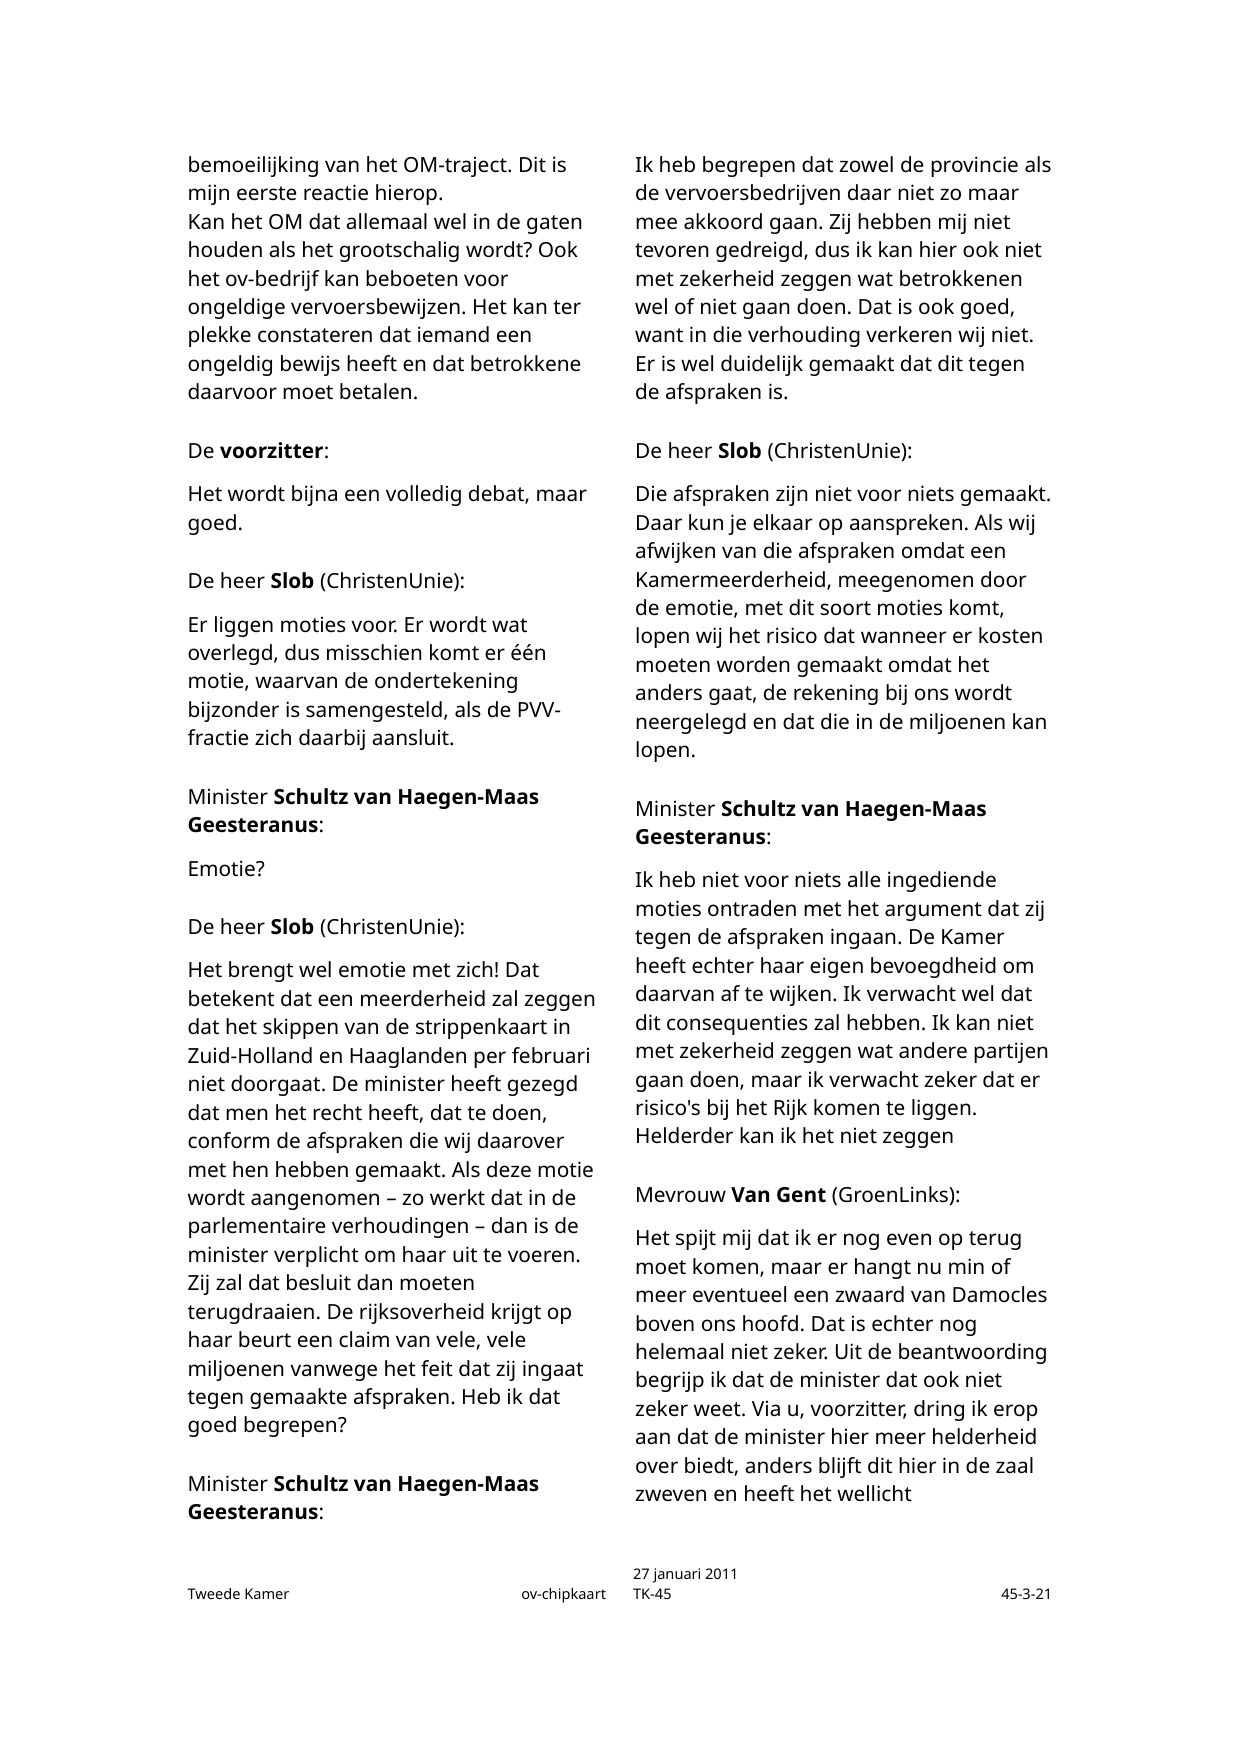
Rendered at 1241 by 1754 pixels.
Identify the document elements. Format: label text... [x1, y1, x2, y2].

text Kan het OM dat allemaal wel in de gaten houden als het grootschalig wordt? Ook het ov-bedrijf kan beboeten voor ongeldige vervoersbewijzen. Het kan ter plekke constateren dat iemand een ongeldig bewijs heeft en dat betrokkene daarvoor moet betalen. [187, 207, 605, 406]
text Mevrouw Van Gent (GroenLinks): [635, 1180, 1053, 1208]
text Het wordt bijna een volledig debat, maar goed. [187, 479, 605, 536]
text Het spijt mij dat ik er nog even op terug moet komen, maar er hangt nu min of meer eventueel een zwaard van Damocles boven ons hoofd. Dat is echter nog helemaal niet zeker. Uit de beantwoording begrijp ik dat de minister dat ook niet zeker weet. Via u, voorzitter, dring ik erop aan dat de minister hier meer helderheid over biedt, anders blijft dit hier in de zaal zweven en heeft het wellicht [635, 1223, 1053, 1508]
text Minister Schultz van Haegen-Maas Geesteranus: [635, 794, 1053, 851]
text De heer Slob (ChristenUnie): [187, 912, 605, 941]
text bemoeilijking van het OM-traject. Dit is mijn eerste reactie hierop. [187, 150, 605, 207]
text De voorzitter: [187, 436, 605, 464]
text Ik heb begrepen dat zowel de provincie als de vervoersbedrijven daar niet zo maar mee akkoord gaan. Zij hebben mij niet tevoren gedreigd, dus ik kan hier ook niet met zekerheid zeggen wat betrokkenen wel of niet gaan doen. Dat is ook goed, want in die verhouding verkeren wij niet. Er is wel duidelijk gemaakt dat dit tegen de afspraken is. [635, 150, 1053, 406]
text Minister Schultz van Haegen-Maas Geesteranus: [187, 1469, 605, 1526]
text Emotie? [187, 854, 605, 882]
text Die afspraken zijn niet voor niets gemaakt. Daar kun je elkaar op aanspreken. Als wij afwijken van die afspraken omdat een Kamermeerderheid, meegenomen door de emotie, met dit soort moties komt, lopen wij het risico dat wanneer er kosten moeten worden gemaakt omdat het anders gaat, de rekening bij ons wordt neergelegd en dat die in de miljoenen kan lopen. [635, 479, 1053, 764]
text Er liggen moties voor. Er wordt wat overlegd, dus misschien komt er één motie, waarvan de ondertekening bijzonder is samengesteld, als de PVV-fractie zich daarbij aansluit. [187, 610, 605, 752]
text Ik heb niet voor niets alle ingediende moties ontraden met het argument dat zij tegen de afspraken ingaan. De Kamer heeft echter haar eigen bevoegdheid om daarvan af te wijken. Ik verwacht wel dat dit consequenties zal hebben. Ik kan niet met zekerheid zeggen wat andere partijen gaan doen, maar ik verwacht zeker dat er risico's bij het Rijk komen te liggen. Helderder kan ik het niet zeggen [635, 866, 1053, 1150]
text De heer Slob (ChristenUnie): [187, 566, 605, 595]
text De heer Slob (ChristenUnie): [635, 436, 1053, 464]
text Minister Schultz van Haegen-Maas Geesteranus: [187, 782, 605, 839]
text Het brengt wel emotie met zich! Dat betekent dat een meerderheid zal zeggen dat het skippen van de strippenkaart in Zuid-Holland en Haaglanden per februari niet doorgaat. De minister heeft gezegd dat men het recht heeft, dat te doen, conform de afspraken die wij daarover met hen hebben gemaakt. Als deze motie wordt aangenomen – zo werkt dat in de parlementaire verhoudingen – dan is de minister verplicht om haar uit te voeren. Zij zal dat besluit dan moeten terugdraaien. De rijksoverheid krijgt op haar beurt een claim van vele, vele miljoenen vanwege het feit dat zij ingaat tegen gemaakte afspraken. Heb ik dat goed begrepen? [187, 956, 605, 1439]
